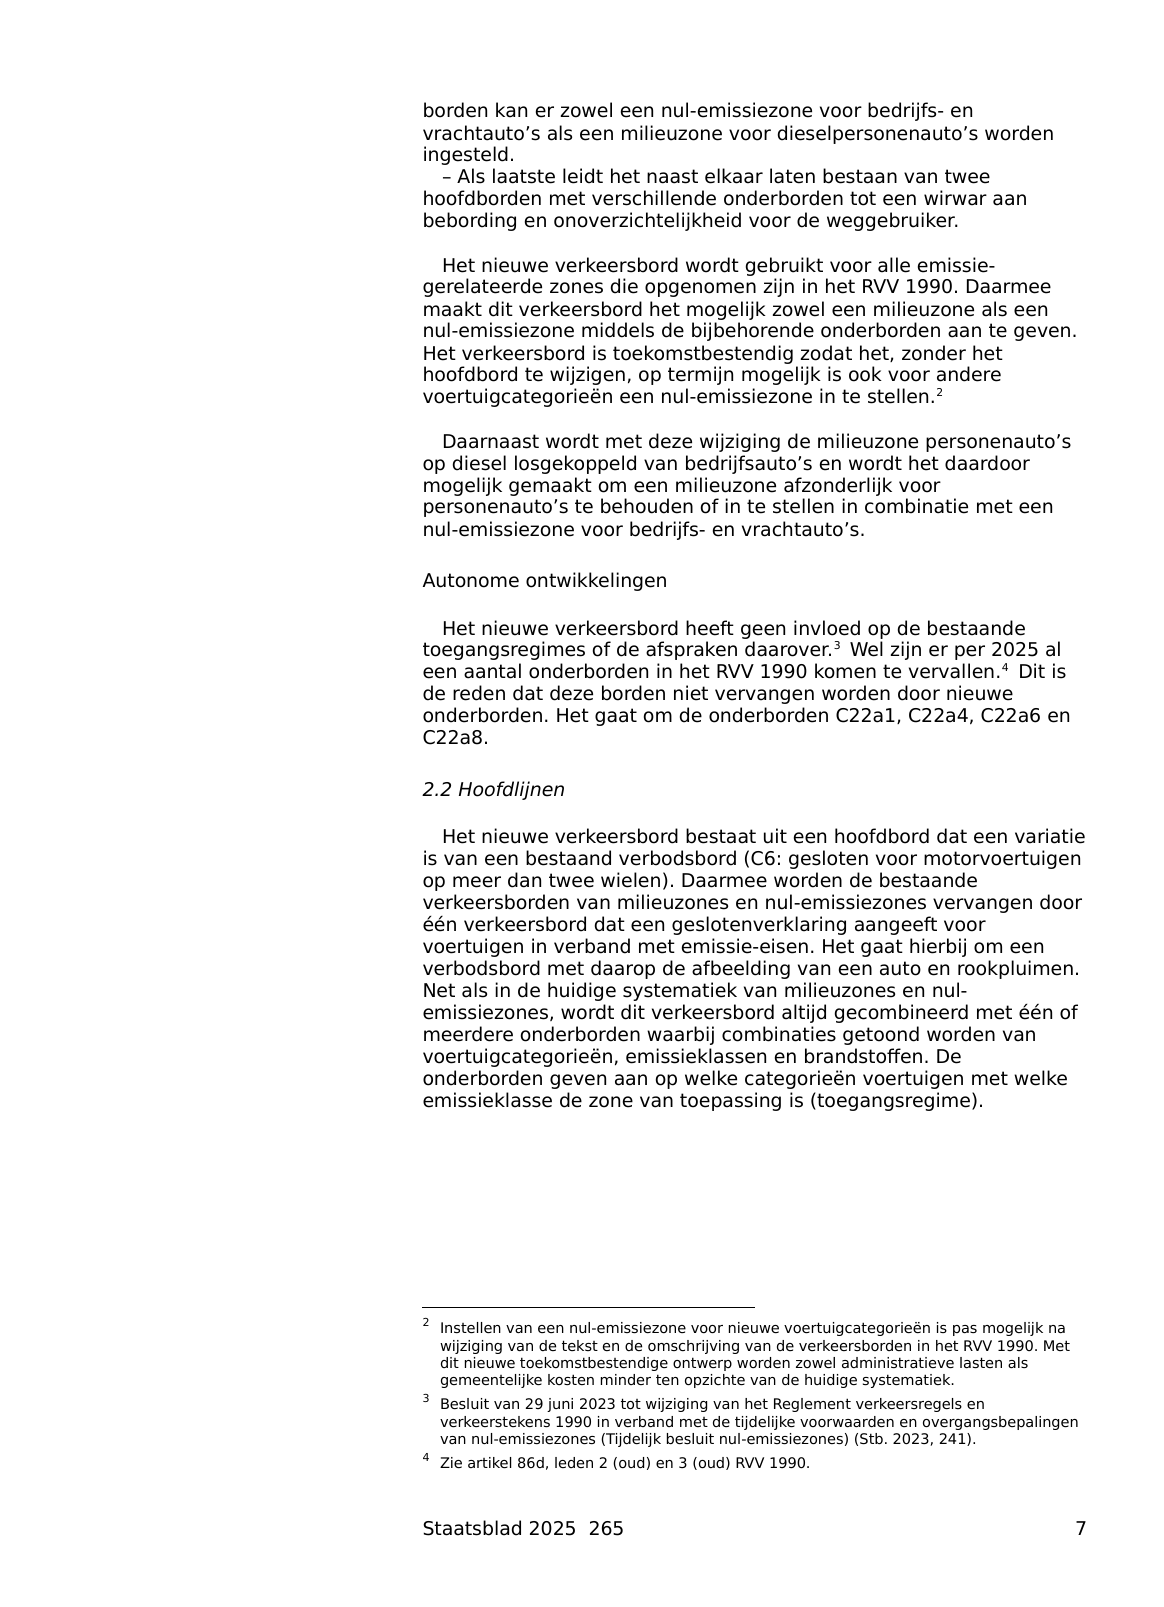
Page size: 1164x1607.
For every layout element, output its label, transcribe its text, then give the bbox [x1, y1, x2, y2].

text Het nieuwe verkeersbord wordt gebruikt voor alle emissie-gerelateerde zones die opgenomen zijn in het RVV 1990. Daarmee maakt dit verkeersbord het mogelijk zowel een milieuzone als een nul-emissiezone middels de bijbehorende onderborden aan te geven. Het verkeersbord is toekomstbestendig zodat het, zonder het hoofdbord te wijzigen, op termijn mogelijk is ook voor andere voertuigcategorieën een nul-emissiezone in te stellen. [422, 254, 1087, 408]
text Instellen van een nul-emissiezone voor nieuwe voertuigcategorieën is pas mogelijk na wijziging van de tekst en de omschrijving van de verkeersborden in het RVV 1990. Met dit nieuwe toekomstbestendige ontwerp worden zowel administratieve lasten als gemeentelijke kosten minder ten opzichte van de huidige systematiek. [422, 1316, 1087, 1389]
text Zie artikel 86d, leden 2 (oud) en 3 (oud) RVV 1990. [422, 1451, 1087, 1473]
text Het nieuwe verkeersbord heeft geen invloed op de bestaande toegangsregimes of de afspraken daarover. Wel zijn er per 2025 al een aantal onderborden in het RVV 1990 komen te vervallen. Dit is de reden dat deze borden niet vervangen worden door nieuwe onderborden. Het gaat om de onderborden C22a1, C22a4, C22a6 en C22a8. [422, 617, 1087, 749]
text borden kan er zowel een nul-emissiezone voor bedrijfs- en vrachtauto’s als een milieuzone voor dieselpersonenauto’s worden ingesteld. [422, 100, 1087, 166]
text Besluit van 29 juni 2023 tot wijziging van het Reglement verkeersregels en verkeerstekens 1990 in verband met de tijdelijke voorwaarden en overgangsbepalingen van nul-emissiezones (Tijdelijk besluit nul-emissiezones) (Stb. 2023, 241). [422, 1392, 1087, 1448]
subtitle Autonome ontwikkelingen [422, 570, 1087, 592]
text Het nieuwe verkeersbord bestaat uit een hoofdbord dat een variatie is van een bestaand verbodsbord (C6: gesloten voor motorvoertuigen op meer dan twee wielen). Daarmee worden de bestaande verkeersborden van milieuzones en nul-emissiezones vervangen door één verkeersbord dat een geslotenverklaring aangeeft voor voertuigen in verband met emissie-eisen. Het gaat hierbij om een verbodsbord met daarop de afbeelding van een auto en rookpluimen. Net als in de huidige systematiek van milieuzones en nul-emissiezones, wordt dit verkeersbord altijd gecombineerd met één of meerdere onderborden waarbij combinaties getoond worden van voertuigcategorieën, emissieklassen en brandstoffen. De onderborden geven aan op welke categorieën voertuigen met welke emissieklasse de zone van toepassing is (toegangsregime). [422, 826, 1087, 1112]
subtitle 2.2 Hoofdlijnen [422, 779, 1087, 801]
text Daarnaast wordt met deze wijziging de milieuzone personenauto’s op diesel losgekoppeld van bedrijfsauto’s en wordt het daardoor mogelijk gemaakt om een milieuzone afzonderlijk voor personenauto’s te behouden of in te stellen in combinatie met een nul-emissiezone voor bedrijfs- en vrachtauto’s. [422, 431, 1087, 540]
text – Als laatste leidt het naast elkaar laten bestaan van twee hoofdborden met verschillende onderborden tot een wirwar aan bebording en onoverzichtelijkheid voor de weggebruiker. [422, 166, 1087, 232]
